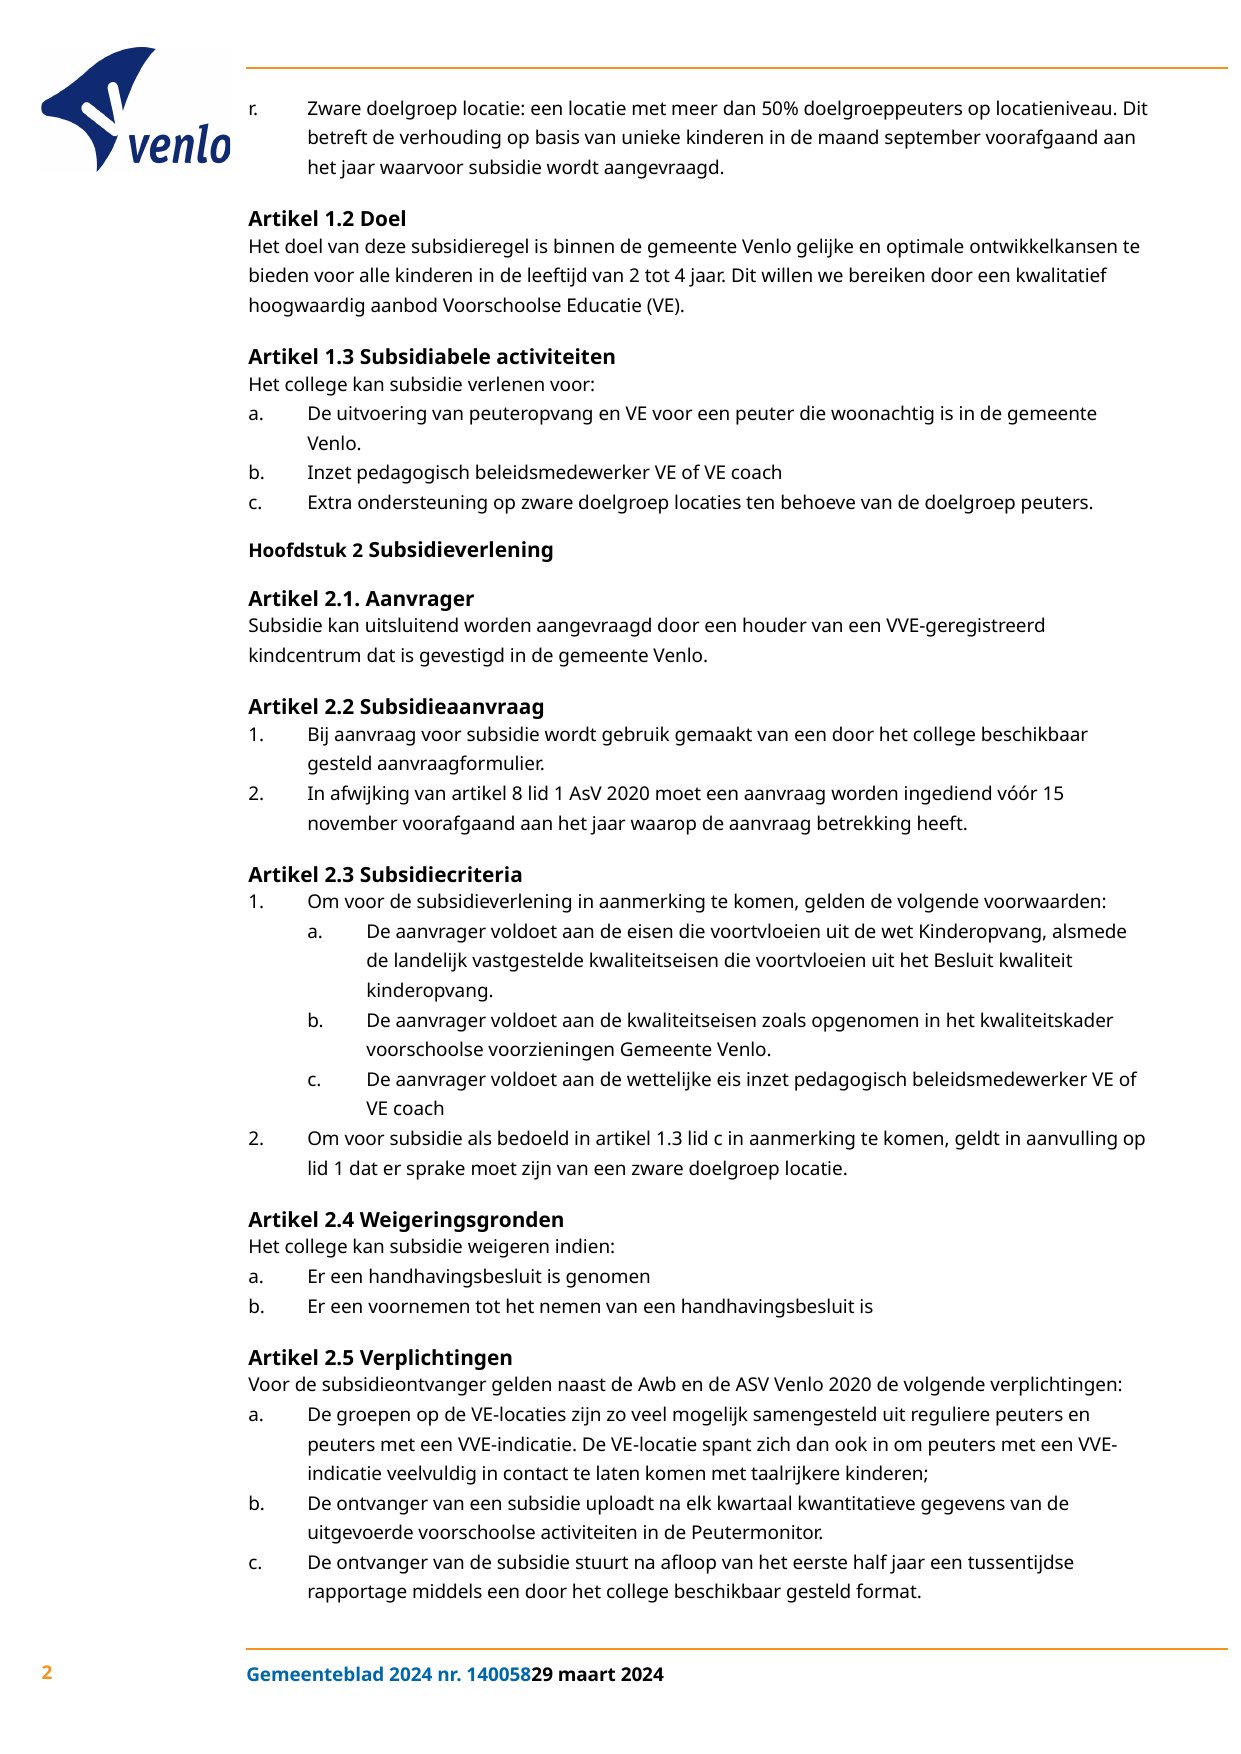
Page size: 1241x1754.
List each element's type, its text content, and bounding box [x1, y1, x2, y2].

list De aanvrager voldoet aan de eisen die voortvloeien uit de wet Kinderopvang, alsmede de landelijk vastgestelde kwaliteitseisen die voortvloeien uit het Besluit kwaliteit kinderopvang. [307, 918, 1152, 1003]
list Zware doelgroep locatie: een locatie met meer dan 50% doelgroeppeuters op locatieniveau. Dit betreft de verhouding op basis van unieke kinderen in de maand september voorafgaand aan het jaar waarvoor subsidie wordt aangevraagd. [248, 95, 1152, 180]
text Artikel 2.2 Subsidieaanvraag [248, 692, 1152, 721]
list Extra ondersteuning op zware doelgroep locaties ten behoeve van de doelgroep peuters. [248, 489, 1152, 515]
text Voor de subsidieontvanger gelden naast de Awb en de ASV Venlo 2020 de volgende verplichtingen: [248, 1372, 1152, 1397]
text Artikel 2.5 Verplichtingen [248, 1343, 1152, 1372]
text Het college kan subsidie verlenen voor: [248, 371, 1152, 397]
list De ontvanger van een subsidie uploadt na elk kwartaal kwantitatieve gegevens van de uitgevoerde voorschoolse activiteiten in de Peutermonitor. [248, 1490, 1152, 1545]
list In afwijking van artikel 8 lid 1 AsV 2020 moet een aanvraag worden ingediend vóór 15 november voorafgaand aan het jaar waarop de aanvraag betrekking heeft. [248, 780, 1152, 835]
text Artikel 1.2 Doel [248, 204, 1152, 233]
list Inzet pedagogisch beleidsmedewerker VE of VE coach [248, 459, 1152, 485]
picture [41, 47, 231, 172]
text Het doel van deze subsidieregel is binnen de gemeente Venlo gelijke en optimale ontwikkelkansen te bieden voor alle kinderen in de leeftijd van 2 tot 4 jaar. Dit willen we bereiken door een kwalitatief hoogwaardig aanbod Voorschoolse Educatie (VE). [248, 233, 1152, 318]
list De ontvanger van de subsidie stuurt na afloop van het eerste half jaar een tussentijdse rapportage middels een door het college beschikbaar gesteld format. [248, 1549, 1152, 1604]
list De uitvoering van peuteropvang en VE voor een peuter die woonachtig is in de gemeente Venlo. [248, 400, 1152, 456]
text Artikel 2.3 Subsidiecriteria [248, 860, 1152, 888]
list Om voor subsidie als bedoeld in artikel 1.3 lid c in aanmerking te komen, geldt in aanvulling op lid 1 dat er sprake moet zijn van een zware doelgroep locatie. [248, 1125, 1152, 1181]
text Artikel 1.3 Subsidiabele activiteiten [248, 342, 1152, 371]
list Er een handhavingsbesluit is genomen [248, 1263, 1152, 1289]
list Om voor de subsidieverlening in aanmerking te komen, gelden de volgende voorwaarden: [248, 888, 1152, 914]
text Artikel 2.1. Aanvrager [248, 584, 1152, 612]
text Het college kan subsidie weigeren indien: [248, 1234, 1152, 1259]
list Er een voornemen tot het nemen van een handhavingsbesluit is [248, 1293, 1152, 1318]
text Hoofdstuk 2 Subsidieverlening [248, 535, 1152, 563]
list De aanvrager voldoet aan de kwaliteitseisen zoals opgenomen in het kwaliteitskader voorschoolse voorzieningen Gemeente Venlo. [307, 1007, 1152, 1062]
list De groepen op de VE-locaties zijn zo veel mogelijk samengesteld uit reguliere peuters en peuters met een VVE-indicatie. De VE-locatie spant zich dan ook in om peuters met een VVE-indicatie veelvuldig in contact te laten komen met taalrijkere kinderen; [248, 1401, 1152, 1486]
text Artikel 2.4 Weigeringsgronden [248, 1205, 1152, 1234]
list De aanvrager voldoet aan de wettelijke eis inzet pedagogisch beleidsmedewerker VE of VE coach [307, 1066, 1152, 1121]
list Bij aanvraag voor subsidie wordt gebruik gemaakt van een door het college beschikbaar gesteld aanvraagformulier. [248, 721, 1152, 776]
text Subsidie kan uitsluitend worden aangevraagd door een houder van een VVE-geregistreerd kindcentrum dat is gevestigd in de gemeente Venlo. [248, 612, 1152, 668]
